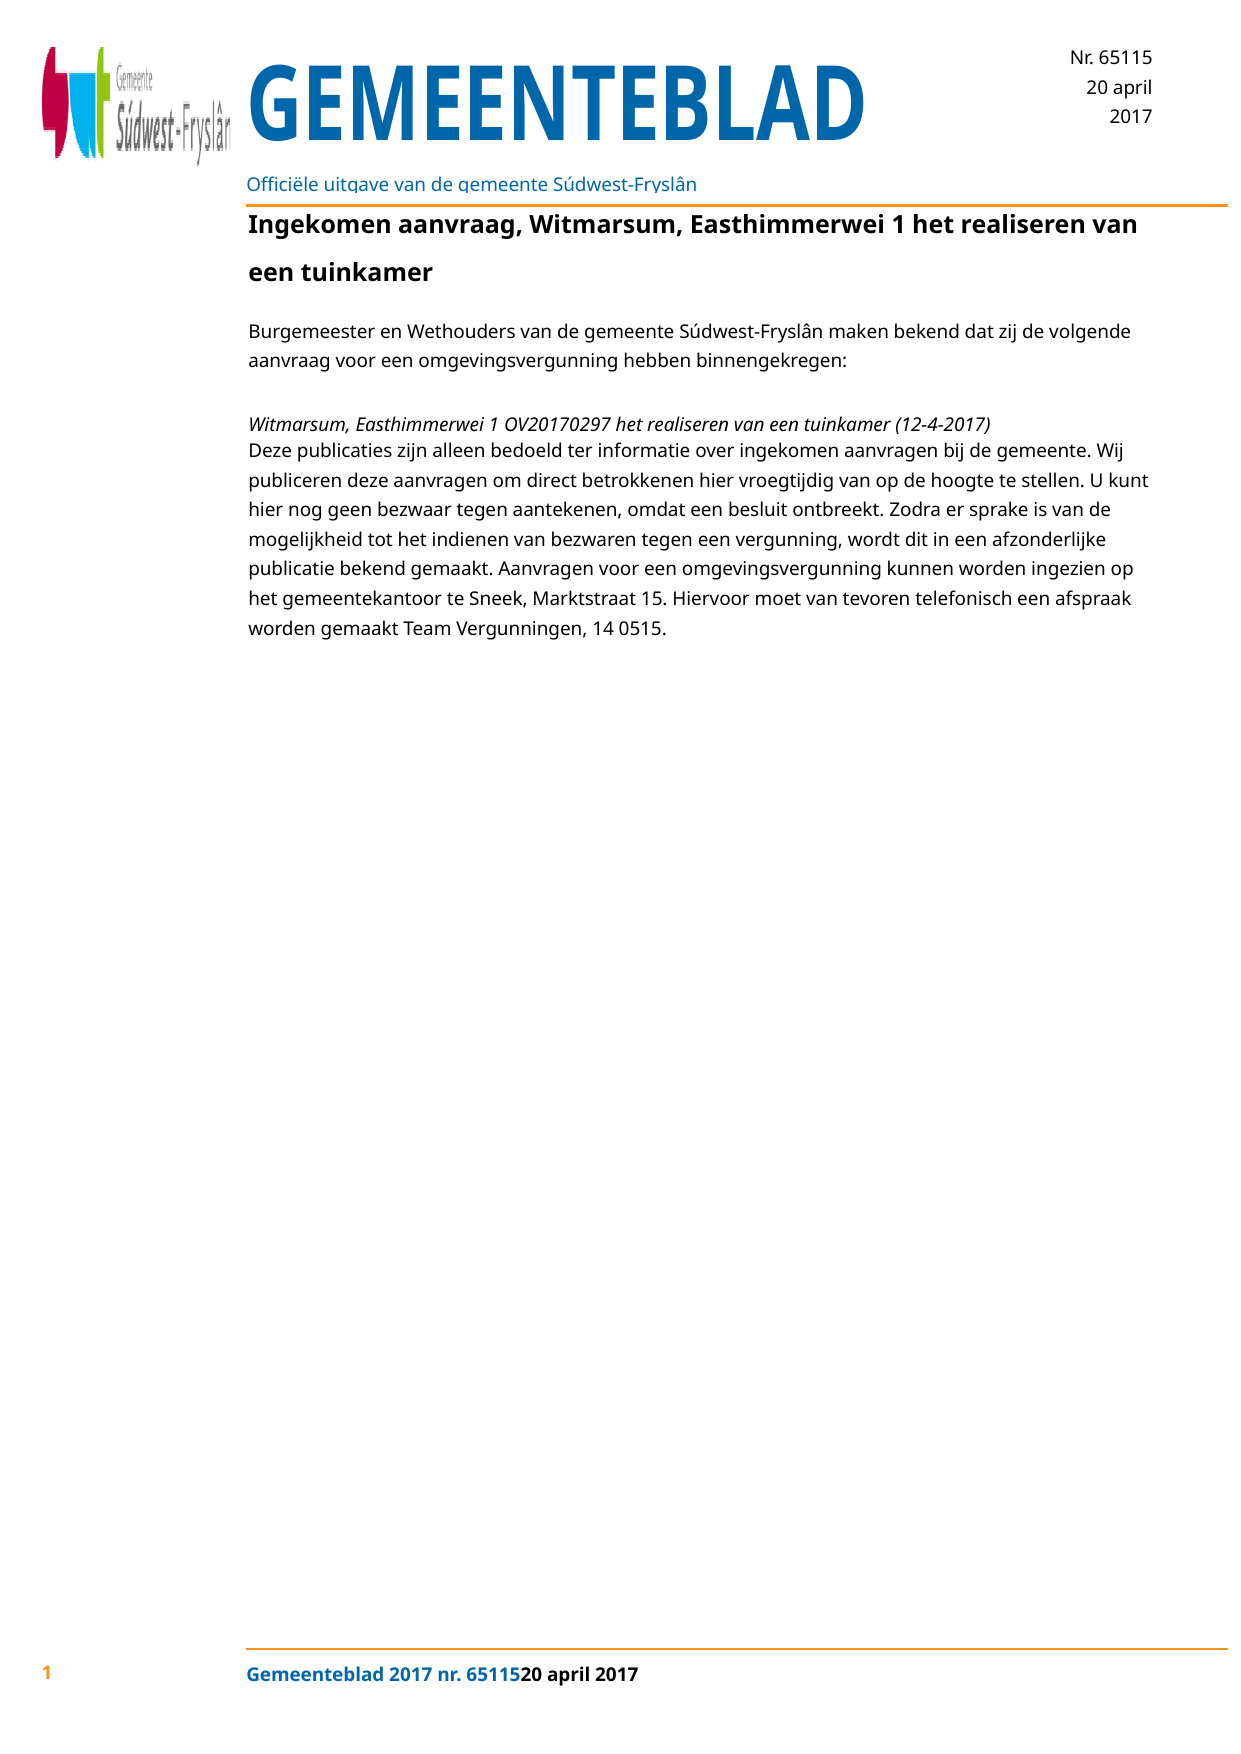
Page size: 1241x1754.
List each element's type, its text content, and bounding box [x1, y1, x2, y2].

text Ingekomen aanvraag, Witmarsum, Easthimmerwei 1 het realiseren van een tuinkamer [248, 207, 1152, 288]
text Witmarsum, Easthimmerwei 1 OV20170297 het realiseren van een tuinkamer (12-4-2017) [248, 411, 1152, 437]
text Burgemeester en Wethouders van de gemeente Súdwest-Fryslân maken bekend dat zij de volgende aanvraag voor een omgevingsvergunning hebben binnengekregen: [248, 318, 1152, 373]
text Deze publicaties zijn alleen bedoeld ter informatie over ingekomen aanvragen bij de gemeente. Wij publiceren deze aanvragen om direct betrokkenen hier vroegtijdig van op de hoogte te stellen. U kunt hier nog geen bezwaar tegen aantekenen, omdat een besluit ontbreekt. Zodra er sprake is van de mogelijkheid tot het indienen van bezwaren tegen een vergunning, wordt dit in een afzonderlijke publicatie bekend gemaakt. Aanvragen voor een omgevingsvergunning kunnen worden ingezien op het gemeentekantoor te Sneek, Marktstraat 15. Hiervoor moet van tevoren telefonisch een afspraak worden gemaakt Team Vergunningen, 14 0515. [248, 437, 1152, 640]
picture [41, 47, 231, 172]
